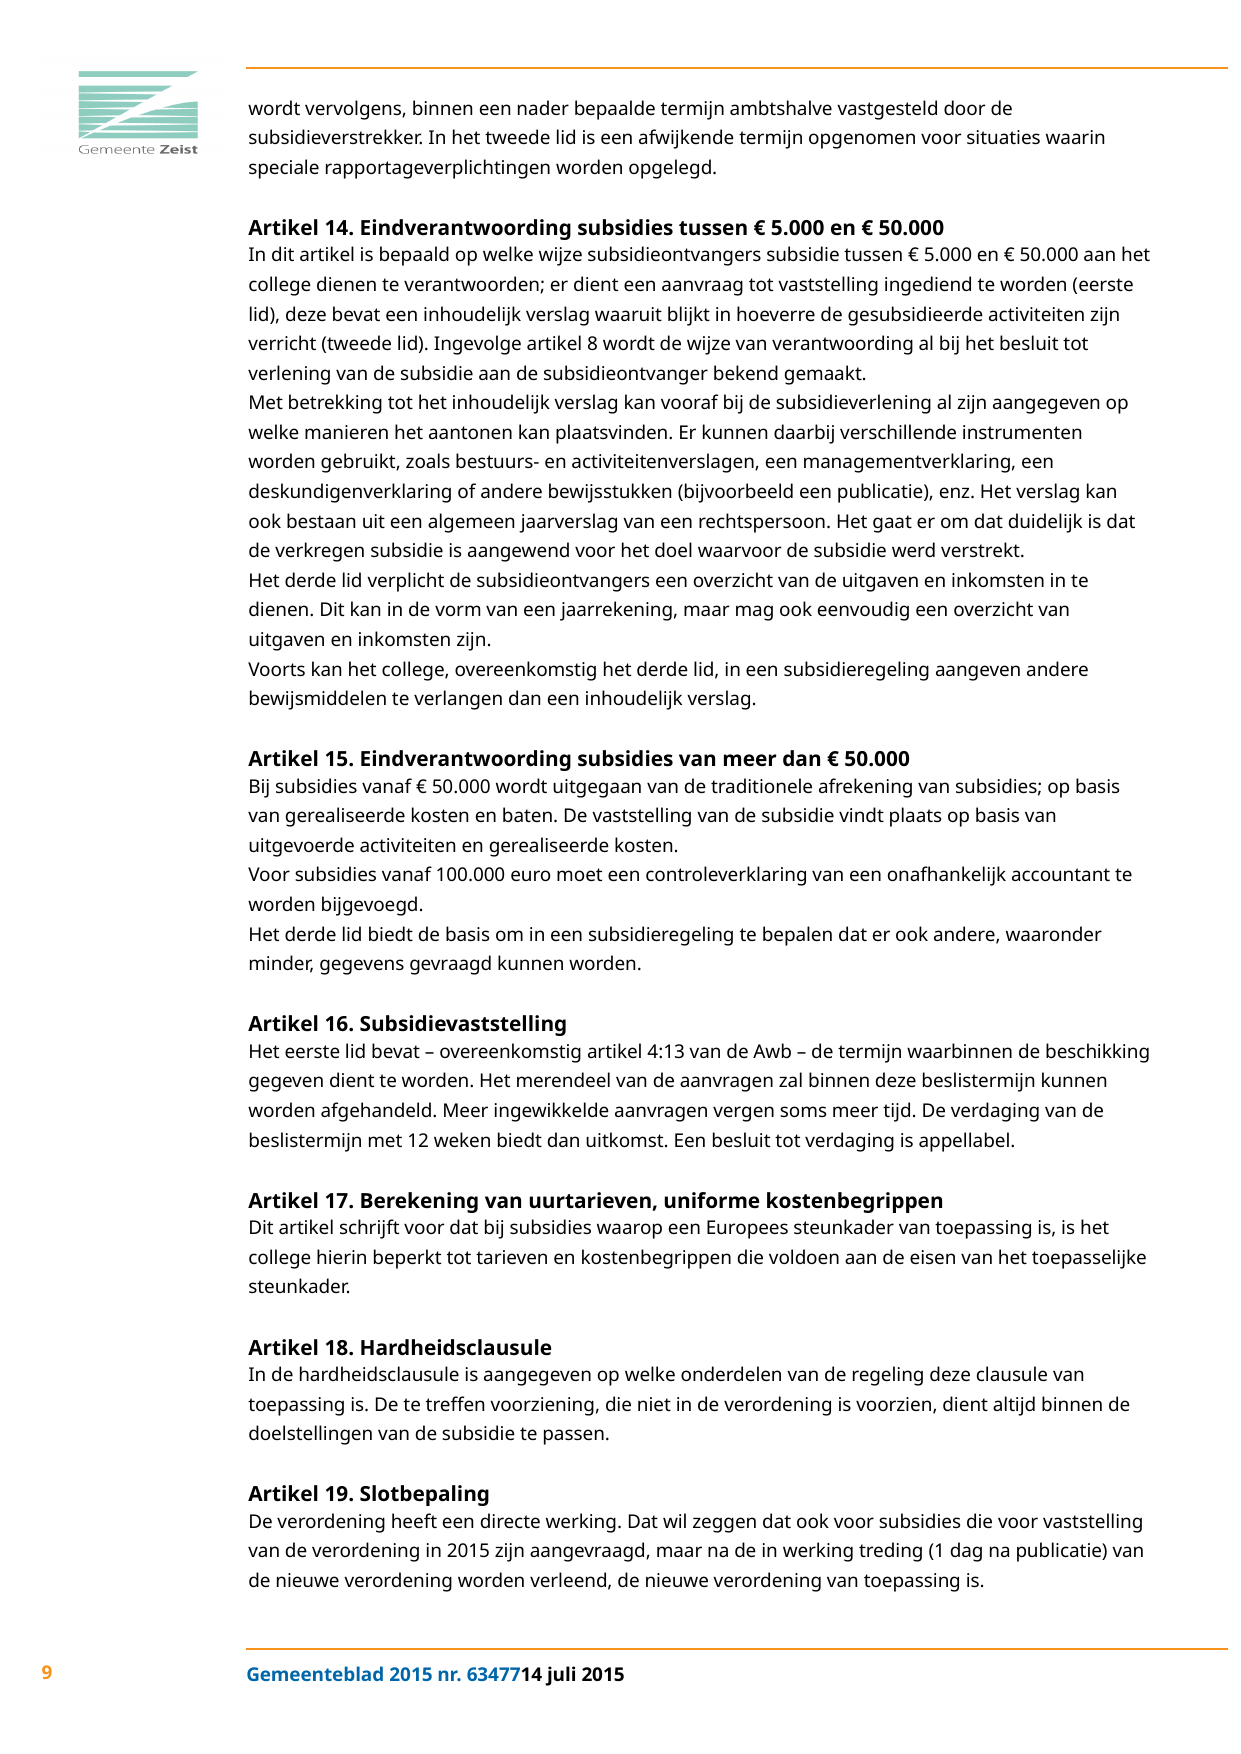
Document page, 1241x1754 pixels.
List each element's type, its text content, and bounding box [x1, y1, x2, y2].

text Artikel 19. Slotbepaling [248, 1479, 1152, 1508]
text Artikel 15. Eindverantwoording subsidies van meer dan € 50.000 [248, 744, 1152, 773]
text Het derde lid verplicht de subsidieontvangers een overzicht van de uitgaven en inkomsten in te dienen. Dit kan in de vorm van een jaarrekening, maar mag ook eenvoudig een overzicht van uitgaven en inkomsten zijn. [248, 567, 1152, 652]
text De verordening heeft een directe werking. Dat wil zeggen dat ook voor subsidies die voor vaststelling van de verordening in 2015 zijn aangevraagd, maar na de in werking treding (1 dag na publicatie) van de nieuwe verordening worden verleend, de nieuwe verordening van toepassing is. [248, 1508, 1152, 1593]
text Artikel 18. Hardheidsclausule [248, 1333, 1152, 1361]
text Bij subsidies vanaf € 50.000 wordt uitgegaan van de traditionele afrekening van subsidies; op basis van gerealiseerde kosten en baten. De vaststelling van de subsidie vindt plaats op basis van uitgevoerde activiteiten en gerealiseerde kosten. [248, 773, 1152, 858]
text Voor subsidies vanaf 100.000 euro moet een controleverklaring van een onafhankelijk accountant te worden bijgevoegd. [248, 862, 1152, 917]
text Het eerste lid bevat – overeenkomstig artikel 4:13 van de Awb – de termijn waarbinnen de beschikking gegeven dient te worden. Het merendeel van de aanvragen zal binnen deze beslistermijn kunnen worden afgehandeld. Meer ingewikkelde aanvragen vergen soms meer tijd. De verdaging van de beslistermijn met 12 weken biedt dan uitkomst. Een besluit tot verdaging is appellabel. [248, 1038, 1152, 1152]
text In dit artikel is bepaald op welke wijze subsidieontvangers subsidie tussen € 5.000 en € 50.000 aan het college dienen te verantwoorden; er dient een aanvraag tot vaststelling ingediend te worden (eerste lid), deze bevat een inhoudelijk verslag waaruit blijkt in hoeverre de gesubsidieerde activiteiten zijn verricht (tweede lid). Ingevolge artikel 8 wordt de wijze van verantwoording al bij het besluit tot verlening van de subsidie aan de subsidieontvanger bekend gemaakt. [248, 242, 1152, 386]
text Met betrekking tot het inhoudelijk verslag kan vooraf bij de subsidieverlening al zijn aangegeven op welke manieren het aantonen kan plaatsvinden. Er kunnen daarbij verschillende instrumenten worden gebruikt, zoals bestuurs- en activiteitenverslagen, een managementverklaring, een deskundigenverklaring of andere bewijsstukken (bijvoorbeeld een publicatie), enz. Het verslag kan ook bestaan uit een algemeen jaarverslag van een rechtspersoon. Het gaat er om dat duidelijk is dat de verkregen subsidie is aangewend voor het doel waarvoor de subsidie werd verstrekt. [248, 389, 1152, 563]
text Artikel 16. Subsidievaststelling [248, 1009, 1152, 1038]
text wordt vervolgens, binnen een nader bepaalde termijn ambtshalve vastgesteld door de subsidieverstrekker. In het tweede lid is een afwijkende termijn opgenomen voor situaties waarin speciale rapportageverplichtingen worden opgelegd. [248, 95, 1152, 180]
text Het derde lid biedt de basis om in een subsidieregeling te bepalen dat er ook andere, waaronder minder, gegevens gevraagd kunnen worden. [248, 921, 1152, 976]
text Voorts kan het college, overeenkomstig het derde lid, in een subsidieregeling aangeven andere bewijsmiddelen te verlangen dan een inhoudelijk verslag. [248, 656, 1152, 711]
text Artikel 17. Berekening van uurtarieven, uniforme kostenbegrippen [248, 1186, 1152, 1214]
picture [41, 47, 231, 172]
text In de hardheidsclausule is aangegeven op welke onderdelen van de regeling deze clausule van toepassing is. De te treffen voorziening, die niet in de verordening is voorzien, dient altijd binnen de doelstellingen van de subsidie te passen. [248, 1361, 1152, 1446]
text Dit artikel schrijft voor dat bij subsidies waarop een Europees steunkader van toepassing is, is het college hierin beperkt tot tarieven en kostenbegrippen die voldoen aan de eisen van het toepasselijke steunkader. [248, 1214, 1152, 1299]
text Artikel 14. Eindverantwoording subsidies tussen € 5.000 en € 50.000 [248, 213, 1152, 242]
